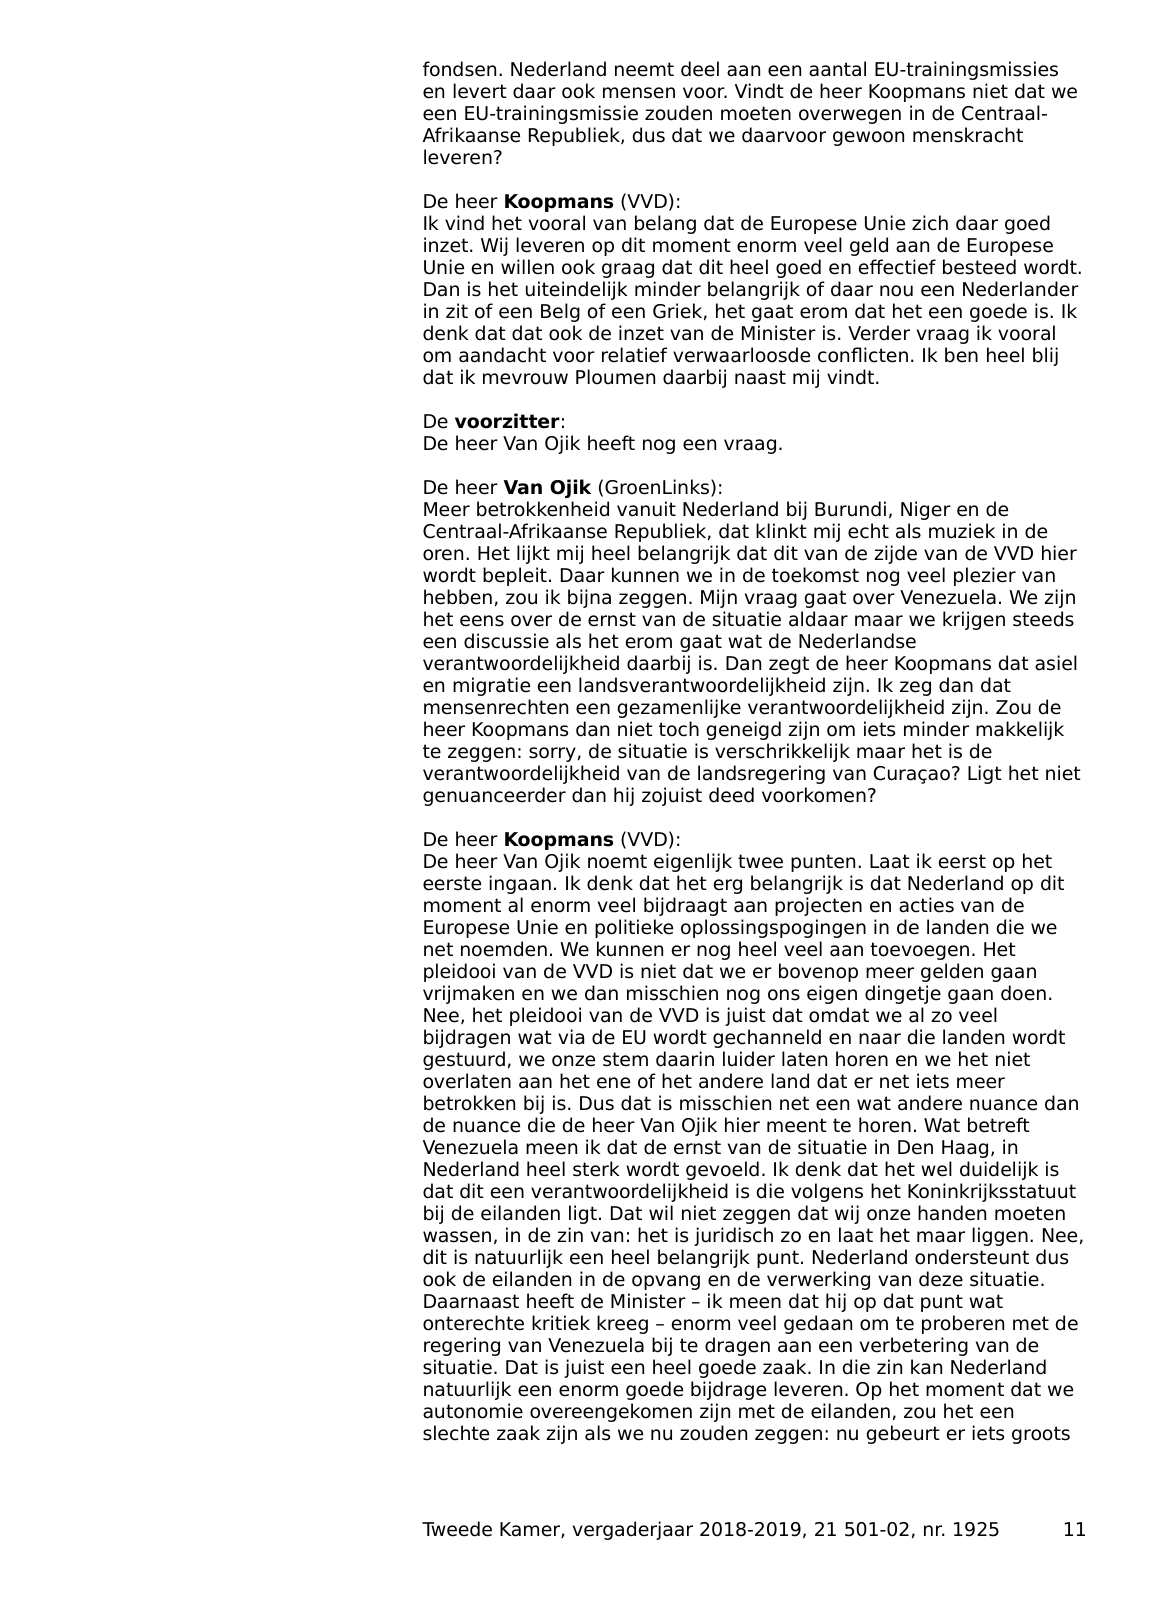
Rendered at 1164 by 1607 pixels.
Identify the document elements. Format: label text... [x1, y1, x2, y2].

text De voorzitter: [422, 411, 1087, 433]
text De heer Koopmans (VVD): [422, 191, 1087, 213]
text De heer Van Ojik heeft nog een vraag. [422, 433, 1087, 455]
text De heer Van Ojik (GroenLinks): [422, 477, 1087, 499]
text Meer betrokkenheid vanuit Nederland bij Burundi, Niger en de Centraal-Afrikaanse Republiek, dat klinkt mij echt als muziek in de oren. Het lijkt mij heel belangrijk dat dit van de zijde van de VVD hier wordt bepleit. Daar kunnen we in de toekomst nog veel plezier van hebben, zou ik bijna zeggen. Mijn vraag gaat over Venezuela. We zijn het eens over de ernst van de situatie aldaar maar we krijgen steeds een discussie als het erom gaat wat de Nederlandse verantwoordelijkheid daarbij is. Dan zegt de heer Koopmans dat asiel en migratie een landsverantwoordelijkheid zijn. Ik zeg dan dat mensenrechten een gezamenlijke verantwoordelijkheid zijn. Zou de heer Koopmans dan niet toch geneigd zijn om iets minder makkelijk te zeggen: sorry, de situatie is verschrikkelijk maar het is de verantwoordelijkheid van de landsregering van Curaçao? Ligt het niet genuanceerder dan hij zojuist deed voorkomen? [422, 499, 1087, 807]
text Ik vind het vooral van belang dat de Europese Unie zich daar goed inzet. Wij leveren op dit moment enorm veel geld aan de Europese Unie en willen ook graag dat dit heel goed en effectief besteed wordt. Dan is het uiteindelijk minder belangrijk of daar nou een Nederlander in zit of een Belg of een Griek, het gaat erom dat het een goede is. Ik denk dat dat ook de inzet van de Minister is. Verder vraag ik vooral om aandacht voor relatief verwaarloosde conflicten. Ik ben heel blij dat ik mevrouw Ploumen daarbij naast mij vindt. [422, 213, 1087, 389]
text fondsen. Nederland neemt deel aan een aantal EU-trainingsmissies en levert daar ook mensen voor. Vindt de heer Koopmans niet dat we een EU-trainingsmissie zouden moeten overwegen in de Centraal-Afrikaanse Republiek, dus dat we daarvoor gewoon menskracht leveren? [422, 59, 1087, 169]
text De heer Van Ojik noemt eigenlijk twee punten. Laat ik eerst op het eerste ingaan. Ik denk dat het erg belangrijk is dat Nederland op dit moment al enorm veel bijdraagt aan projecten en acties van de Europese Unie en politieke oplossingspogingen in de landen die we net noemden. We kunnen er nog heel veel aan toevoegen. Het pleidooi van de VVD is niet dat we er bovenop meer gelden gaan vrijmaken en we dan misschien nog ons eigen dingetje gaan doen. Nee, het pleidooi van de VVD is juist dat omdat we al zo veel bijdragen wat via de EU wordt gechanneld en naar die landen wordt gestuurd, we onze stem daarin luider laten horen en we het niet overlaten aan het ene of het andere land dat er net iets meer betrokken bij is. Dus dat is misschien net een wat andere nuance dan de nuance die de heer Van Ojik hier meent te horen. Wat betreft Venezuela meen ik dat de ernst van de situatie in Den Haag, in Nederland heel sterk wordt gevoeld. Ik denk dat het wel duidelijk is dat dit een verantwoordelijkheid is die volgens het Koninkrijksstatuut bij de eilanden ligt. Dat wil niet zeggen dat wij onze handen moeten wassen, in de zin van: het is juridisch zo en laat het maar liggen. Nee, dit is natuurlijk een heel belangrijk punt. Nederland ondersteunt dus ook de eilanden in de opvang en de verwerking van deze situatie. Daarnaast heeft de Minister – ik meen dat hij op dat punt wat onterechte kritiek kreeg – enorm veel gedaan om te proberen met de regering van Venezuela bij te dragen aan een verbetering van de situatie. Dat is juist een heel goede zaak. In die zin kan Nederland natuurlijk een enorm goede bijdrage leveren. Op het moment dat we autonomie overeengekomen zijn met de eilanden, zou het een slechte zaak zijn als we nu zouden zeggen: nu gebeurt er iets groots [422, 851, 1087, 1444]
text De heer Koopmans (VVD): [422, 829, 1087, 851]
